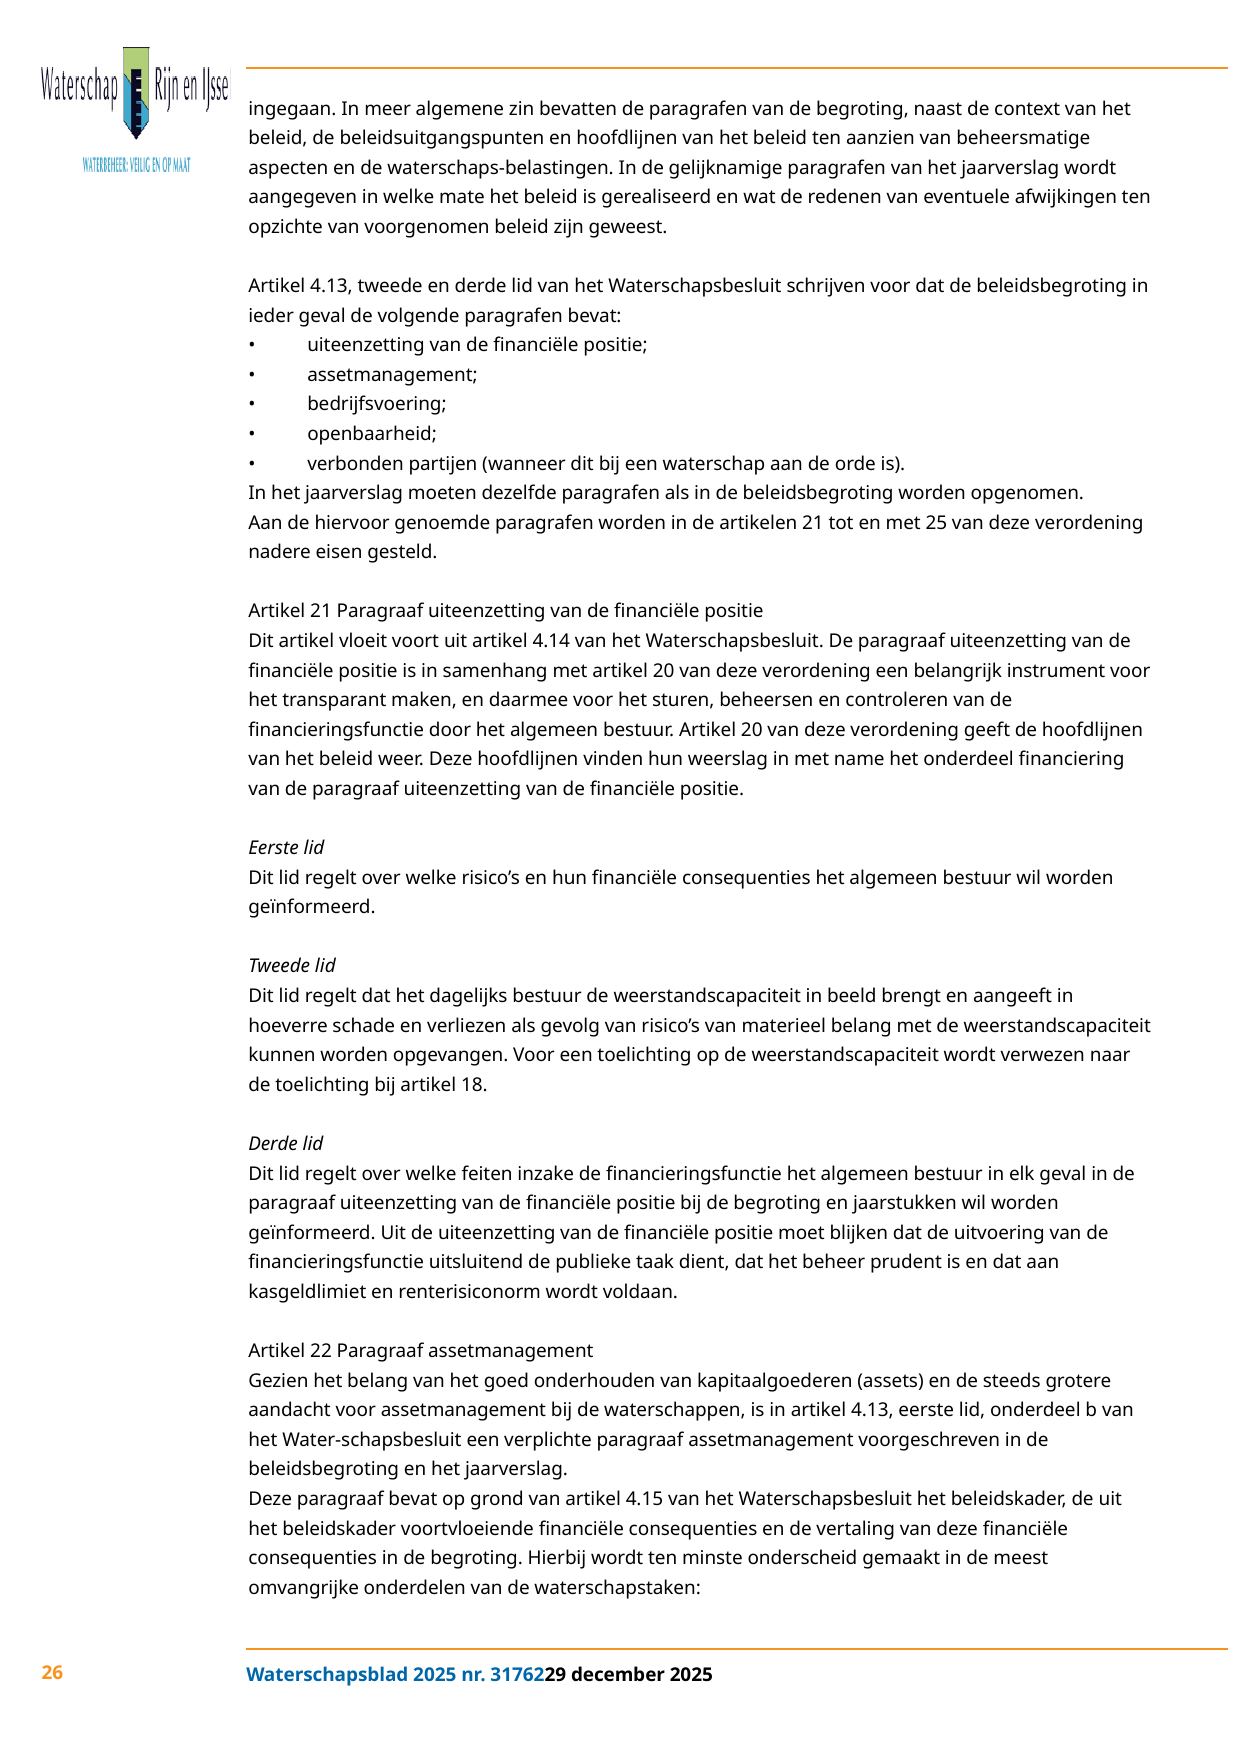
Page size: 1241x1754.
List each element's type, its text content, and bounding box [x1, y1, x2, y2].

text Artikel 4.13, tweede en derde lid van het Waterschapsbesluit schrijven voor dat de beleidsbegroting in ieder geval de volgende paragrafen bevat: [248, 272, 1152, 328]
list bedrijfsvoering; [248, 391, 1152, 416]
text Artikel 21 Paragraaf uiteenzetting van de financiële positie [248, 598, 1152, 623]
text Aan de hiervoor genoemde paragrafen worden in de artikelen 21 tot en met 25 van deze verordening nadere eisen gesteld. [248, 509, 1152, 564]
text Tweede lid [248, 953, 1152, 978]
text Derde lid [248, 1130, 1152, 1156]
text Gezien het belang van het goed onderhouden van kapitaalgoederen (assets) en de steeds grotere aandacht voor assetmanagement bij de waterschappen, is in artikel 4.13, eerste lid, onderdeel b van het Water-schapsbesluit een verplichte paragraaf assetmanagement voorgeschreven in de beleidsbegroting en het jaarverslag. [248, 1367, 1152, 1481]
list assetmanagement; [248, 361, 1152, 387]
text Dit lid regelt dat het dagelijks bestuur de weerstandscapaciteit in beeld brengt en aangeeft in hoeverre schade en verliezen als gevolg van risico’s van materieel belang met de weerstandscapaciteit kunnen worden opgevangen. Voor een toelichting op de weerstandscapaciteit wordt verwezen naar de toelichting bij artikel 18. [248, 982, 1152, 1097]
picture [41, 47, 231, 172]
text ingegaan. In meer algemene zin bevatten de paragrafen van de begroting, naast de context van het beleid, de beleidsuitgangspunten en hoofdlijnen van het beleid ten aanzien van beheersmatige aspecten en de waterschaps-belastingen. In de gelijknamige paragrafen van het jaarverslag wordt aangegeven in welke mate het beleid is gerealiseerd en wat de redenen van eventuele afwijkingen ten opzichte van voorgenomen beleid zijn geweest. [248, 95, 1152, 239]
list uiteenzetting van de financiële positie; [248, 331, 1152, 357]
text Deze paragraaf bevat op grond van artikel 4.15 van het Waterschapsbesluit het beleidskader, de uit het beleidskader voortvloeiende financiële consequenties en de vertaling van deze financiële consequenties in de begroting. Hierbij wordt ten minste onderscheid gemaakt in de meest omvangrijke onderdelen van de waterschapstaken: [248, 1485, 1152, 1600]
text Dit lid regelt over welke feiten inzake de financieringsfunctie het algemeen bestuur in elk geval in de paragraaf uiteenzetting van de financiële positie bij de begroting en jaarstukken wil worden geïnformeerd. Uit de uiteenzetting van de financiële positie moet blijken dat de uitvoering van de financieringsfunctie uitsluitend de publieke taak dient, dat het beheer prudent is en dat aan kasgeldlimiet en renterisiconorm wordt voldaan. [248, 1160, 1152, 1304]
list verbonden partijen (wanneer dit bij een waterschap aan de orde is). [248, 450, 1152, 476]
text Dit lid regelt over welke risico’s en hun financiële consequenties het algemeen bestuur wil worden geïnformeerd. [248, 864, 1152, 919]
text Eerste lid [248, 834, 1152, 860]
text In het jaarverslag moeten dezelfde paragrafen als in de beleidsbegroting worden opgenomen. [248, 479, 1152, 505]
text Artikel 22 Paragraaf assetmanagement [248, 1337, 1152, 1363]
list openbaarheid; [248, 420, 1152, 446]
text Dit artikel vloeit voort uit artikel 4.14 van het Waterschapsbesluit. De paragraaf uiteenzetting van de financiële positie is in samenhang met artikel 20 van deze verordening een belangrijk instrument voor het transparant maken, en daarmee voor het sturen, beheersen en controleren van de financieringsfunctie door het algemeen bestuur. Artikel 20 van deze verordening geeft de hoofdlijnen van het beleid weer. Deze hoofdlijnen vinden hun weerslag in met name het onderdeel financiering van de paragraaf uiteenzetting van de financiële positie. [248, 627, 1152, 801]
